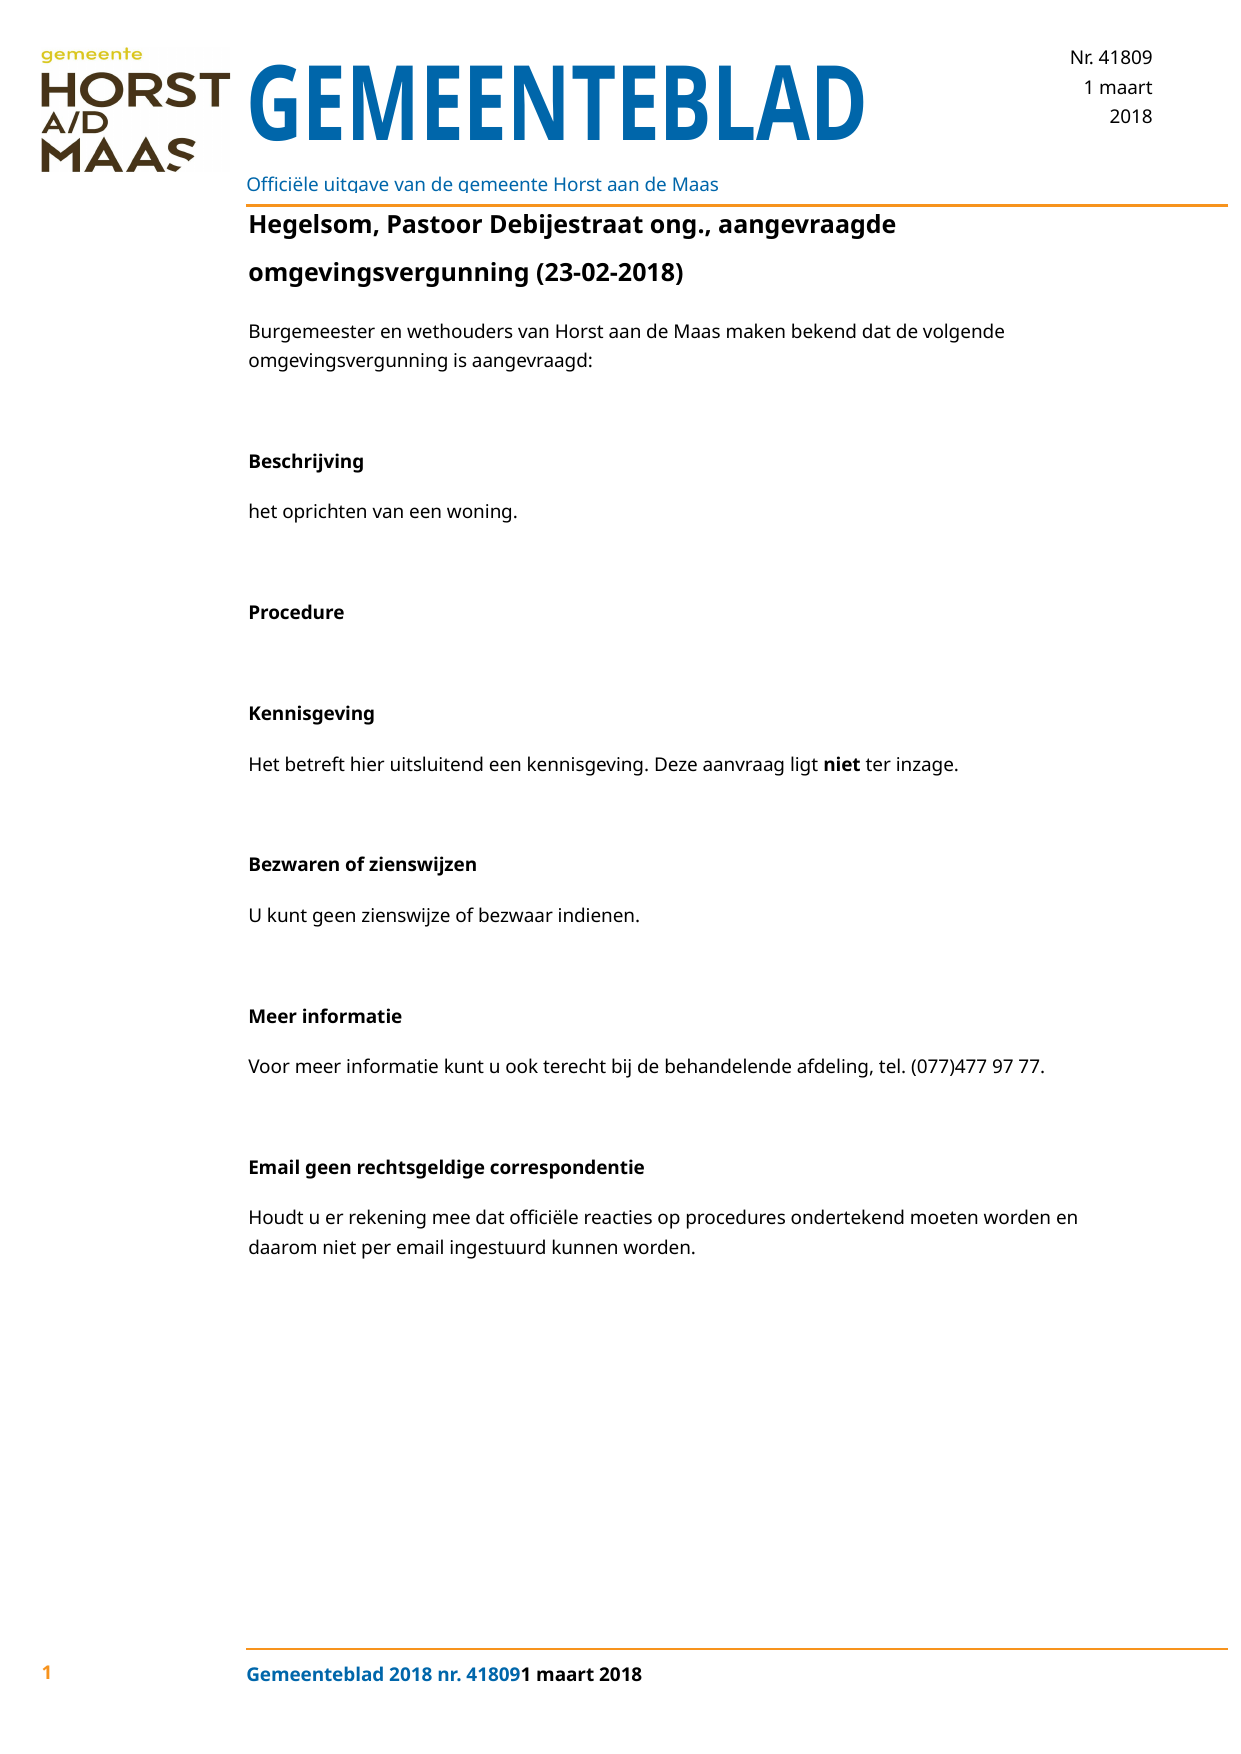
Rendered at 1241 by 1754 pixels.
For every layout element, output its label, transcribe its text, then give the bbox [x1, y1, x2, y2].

text Hegelsom, Pastoor Debijestraat ong., aangevraagde omgevingsvergunning (23-02-2018) [248, 207, 1152, 288]
text U kunt geen zienswijze of bezwaar indienen. [248, 902, 1152, 928]
text Voor meer informatie kunt u ook terecht bij de behandelende afdeling, tel. (077)477 97 77. [248, 1053, 1152, 1079]
text Houdt u er rekening mee dat officiële reacties op procedures ondertekend moeten worden en daarom niet per email ingestuurd kunnen worden. [248, 1204, 1152, 1260]
text Kennisgeving [248, 700, 1152, 726]
text Email geen rechtsgeldige correspondentie [248, 1154, 1152, 1180]
text Procedure [248, 599, 1152, 625]
text Burgemeester en wethouders van Horst aan de Maas maken bekend dat de volgende omgevingsvergunning is aangevraagd: [248, 318, 1152, 373]
text het oprichten van een woning. [248, 499, 1152, 524]
text Meer informatie [248, 1003, 1152, 1029]
text Beschrijving [248, 448, 1152, 474]
text Bezwaren of zienswijzen [248, 852, 1152, 877]
picture [41, 47, 231, 172]
text Het betreft hier uitsluitend een kennisgeving. Deze aanvraag ligt niet ter inzage. [248, 751, 1152, 777]
